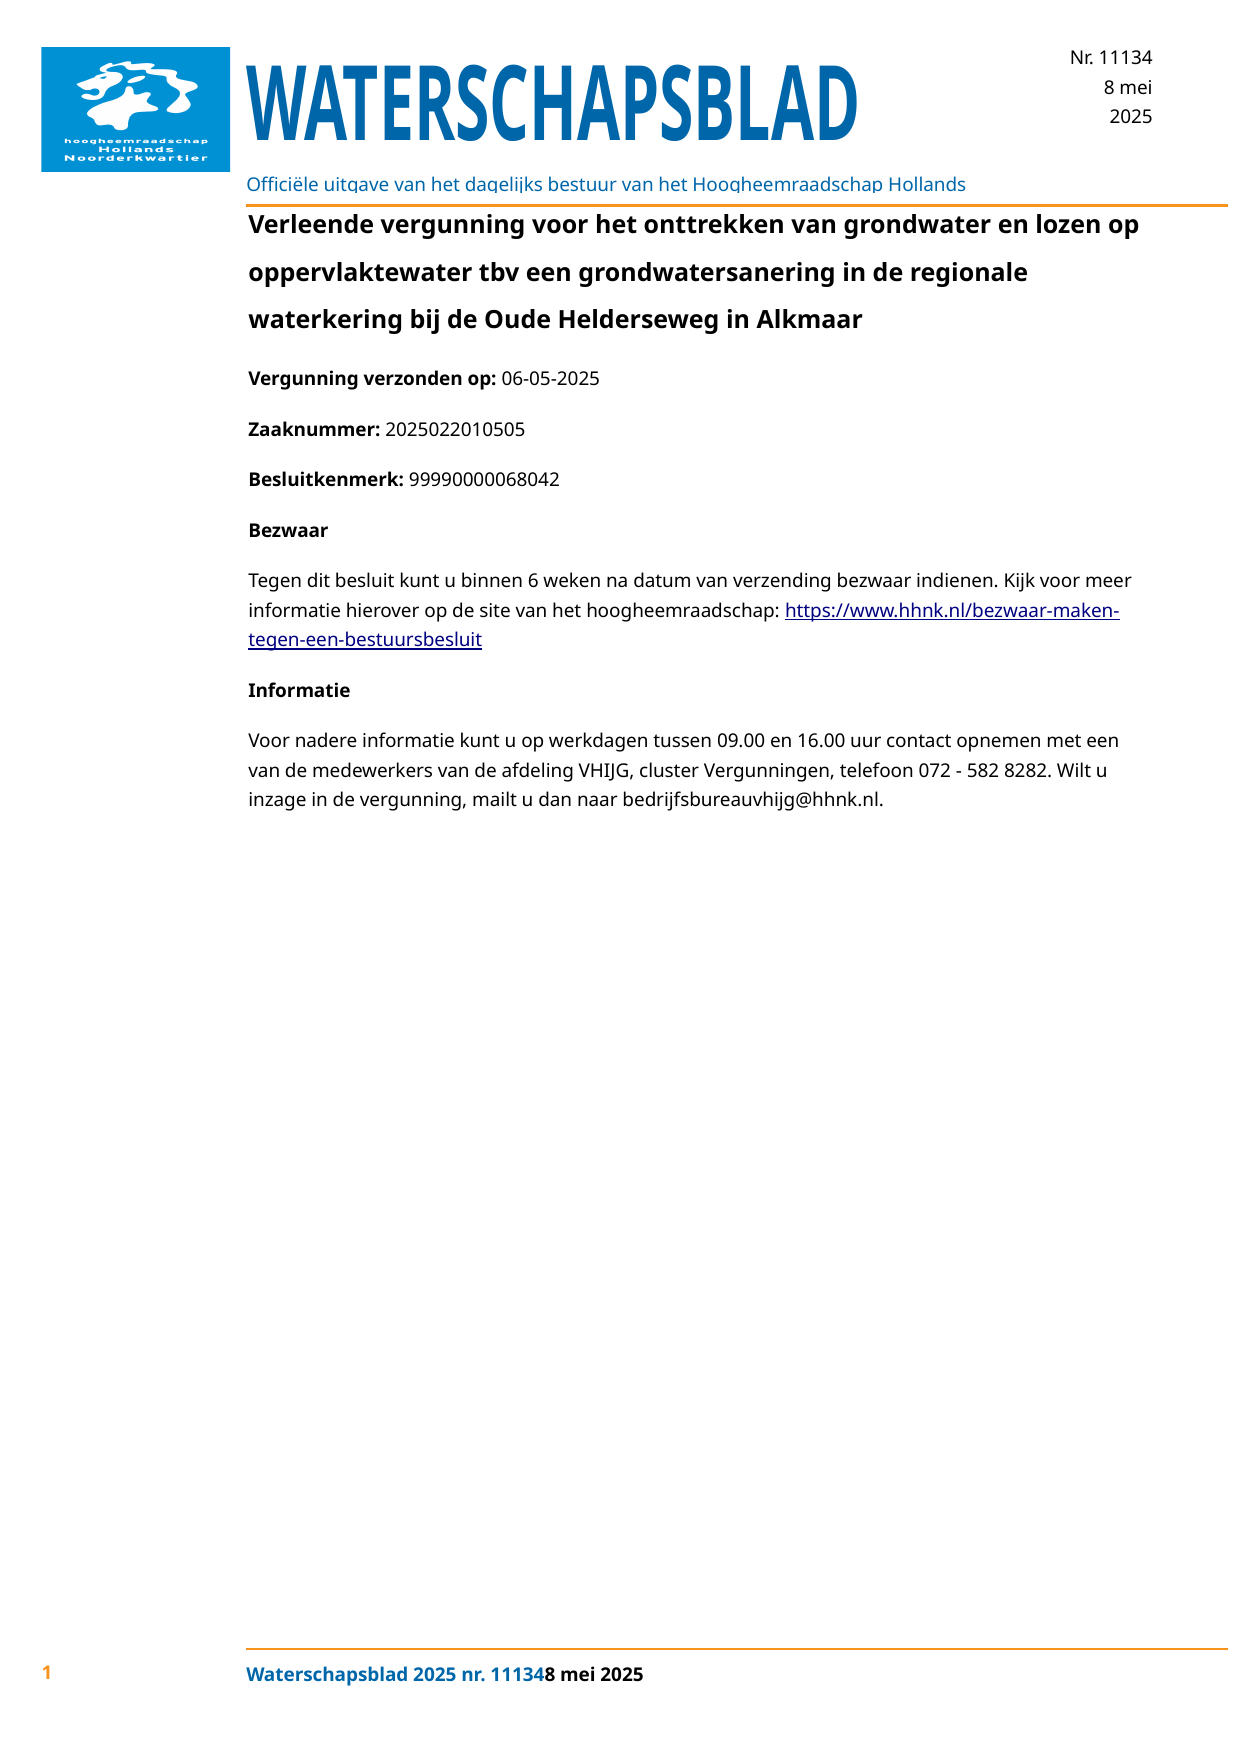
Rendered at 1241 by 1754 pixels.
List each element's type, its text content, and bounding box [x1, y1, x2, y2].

picture [88, 87, 157, 130]
text Informatie [248, 677, 1152, 702]
text Besluitkenmerk: 99990000068042 [248, 466, 1152, 492]
text Verleende vergunning voor het onttrekken van grondwater en lozen op oppervlaktewater tbv een grondwatersanering in de regionale waterkering bij de Oude Helderseweg in Alkmaar [248, 207, 1152, 336]
text Voor nadere informatie kunt u op werkdagen tussen 09.00 en 16.00 uur contact opnemen met een van de medewerkers van de afdeling VHIJG, cluster Vergunningen, telefoon 072 - 582 8282. Wilt u inzage in de vergunning, mailt u dan naar bedrijfsbureauvhijg@hhnk.nl. [248, 727, 1152, 812]
text Vergunning verzonden op: 06-05-2025 [248, 366, 1152, 391]
picture [129, 76, 144, 82]
text Zaaknummer: 2025022010505 [248, 416, 1152, 442]
text Tegen dit besluit kunt u binnen 6 weken na datum van verzending bezwaar indienen. Kijk voor meer informatie hierover op de site van het hoogheemraadschap: https://www.hhnk.nl/bezwaar-maken-tegen-een-bestuursbesluit [248, 567, 1152, 652]
text Bezwaar [248, 517, 1152, 542]
picture [78, 64, 122, 99]
picture [118, 62, 197, 112]
